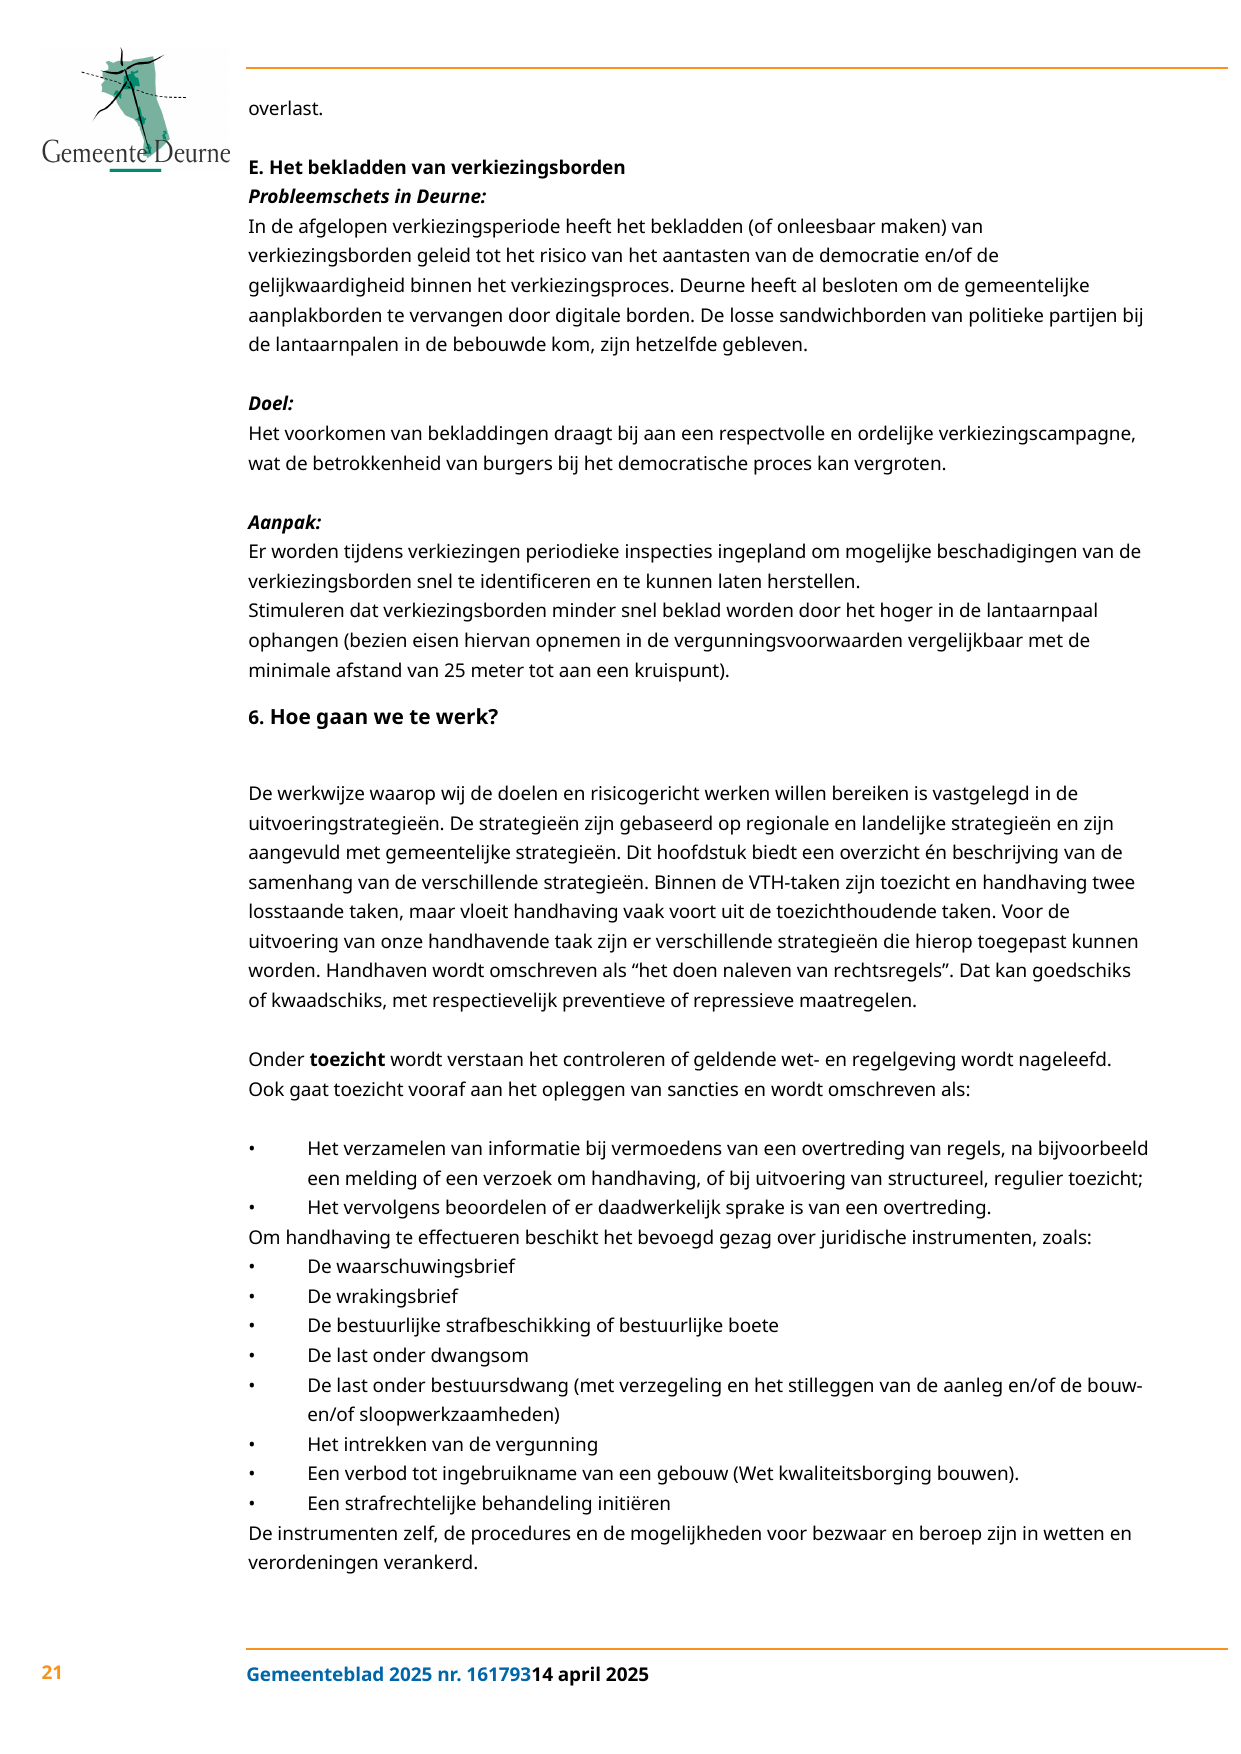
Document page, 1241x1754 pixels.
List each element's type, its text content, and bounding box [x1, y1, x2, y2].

list De last onder bestuursdwang (met verzegeling en het stilleggen van de aanleg en/of de bouw- en/of sloopwerkzaamheden) [248, 1372, 1152, 1427]
list De last onder dwangsom [248, 1342, 1152, 1368]
list De bestuurlijke strafbeschikking of bestuurlijke boete [248, 1313, 1152, 1338]
text Onder toezicht wordt verstaan het controleren of geldende wet- en regelgeving wordt nageleefd. Ook gaat toezicht vooraf aan het opleggen van sancties en wordt omschreven als: [248, 1046, 1152, 1102]
list Het intrekken van de vergunning [248, 1431, 1152, 1457]
text Probleemschets in Deurne: [248, 183, 1152, 209]
list Het vervolgens beoordelen of er daadwerkelijk sprake is van een overtreding. [248, 1194, 1152, 1220]
text E. Het bekladden van verkiezingsborden [248, 154, 1152, 180]
list De wrakingsbrief [248, 1283, 1152, 1309]
text Er worden tijdens verkiezingen periodieke inspecties ingepland om mogelijke beschadigingen van de verkiezingsborden snel te identificeren en te kunnen laten herstellen. [248, 538, 1152, 594]
text Doel: [248, 391, 1152, 416]
text Stimuleren dat verkiezingsborden minder snel beklad worden door het hoger in de lantaarnpaal ophangen (bezien eisen hiervan opnemen in de vergunningsvoorwaarden vergelijkbaar met de minimale afstand van 25 meter tot aan een kruispunt). [248, 598, 1152, 683]
text overlast. [248, 95, 1152, 121]
list Het verzamelen van informatie bij vermoedens van een overtreding van regels, na bijvoorbeeld een melding of een verzoek om handhaving, of bij uitvoering van structureel, regulier toezicht; [248, 1135, 1152, 1191]
list De waarschuwingsbrief [248, 1253, 1152, 1279]
text 6. Hoe gaan we te werk? [248, 702, 1152, 731]
text Aanpak: [248, 509, 1152, 535]
text De instrumenten zelf, de procedures en de mogelijkheden voor bezwaar en beroep zijn in wetten en verordeningen verankerd. [248, 1520, 1152, 1575]
text Het voorkomen van bekladdingen draagt bij aan een respectvolle en ordelijke verkiezingscampagne, wat de betrokkenheid van burgers bij het democratische proces kan vergroten. [248, 420, 1152, 476]
list Een strafrechtelijke behandeling initiëren [248, 1490, 1152, 1516]
picture [41, 47, 231, 172]
text In de afgelopen verkiezingsperiode heeft het bekladden (of onleesbaar maken) van verkiezingsborden geleid tot het risico van het aantasten van de democratie en/of de gelijkwaardigheid binnen het verkiezingsproces. Deurne heeft al besloten om de gemeentelijke aanplakborden te vervangen door digitale borden. De losse sandwichborden van politieke partijen bij de lantaarnpalen in de bebouwde kom, zijn hetzelfde gebleven. [248, 213, 1152, 357]
text De werkwijze waarop wij de doelen en risicogericht werken willen bereiken is vastgelegd in de uitvoeringstrategieën. De strategieën zijn gebaseerd op regionale en landelijke strategieën en zijn aangevuld met gemeentelijke strategieën. Dit hoofdstuk biedt een overzicht én beschrijving van de samenhang van de verschillende strategieën. Binnen de VTH-taken zijn toezicht en handhaving twee losstaande taken, maar vloeit handhaving vaak voort uit de toezichthoudende taken. Voor de uitvoering van onze handhavende taak zijn er verschillende strategieën die hierop toegepast kunnen worden. Handhaven wordt omschreven als “het doen naleven van rechtsregels”. Dat kan goedschiks of kwaadschiks, met respectievelijk preventieve of repressieve maatregelen. [248, 780, 1152, 1013]
text Om handhaving te effectueren beschikt het bevoegd gezag over juridische instrumenten, zoals: [248, 1224, 1152, 1250]
list Een verbod tot ingebruikname van een gebouw (Wet kwaliteitsborging bouwen). [248, 1461, 1152, 1486]
